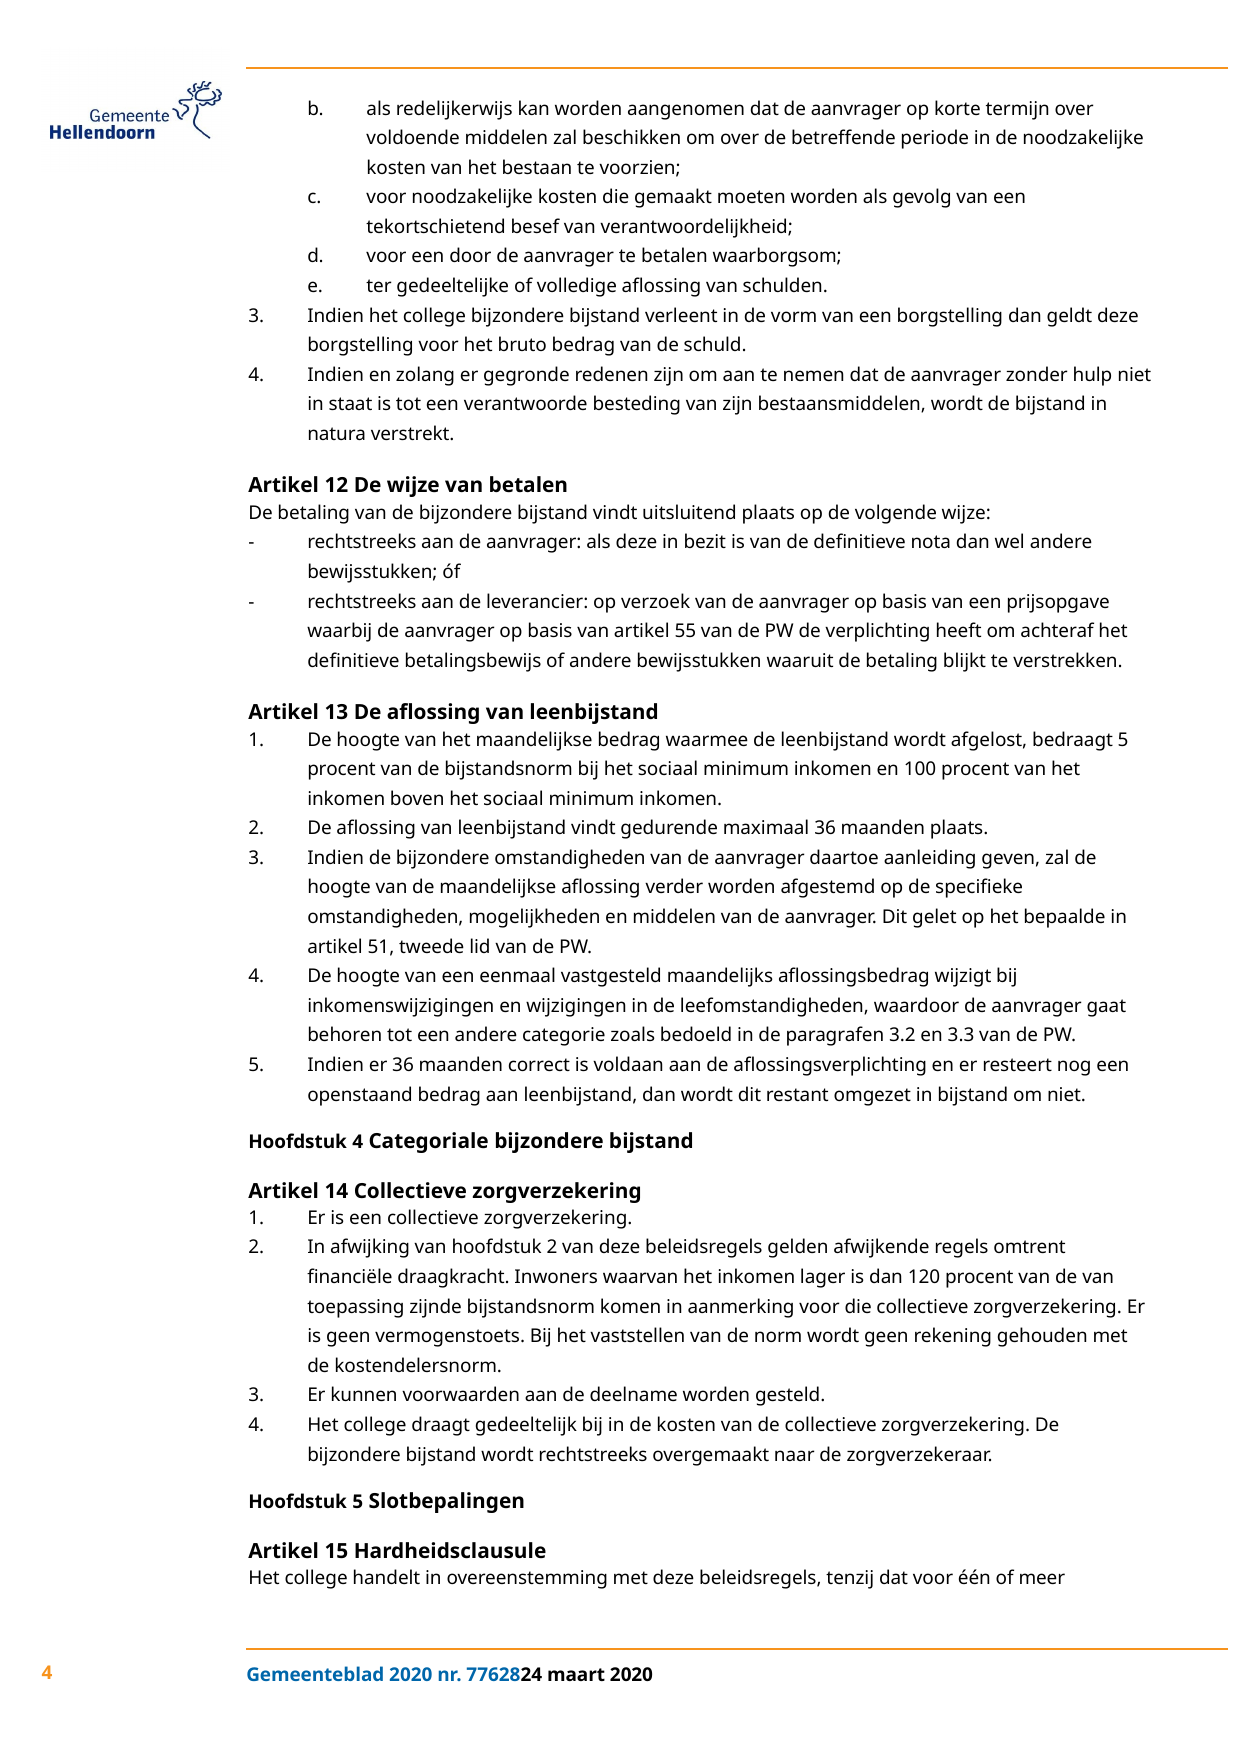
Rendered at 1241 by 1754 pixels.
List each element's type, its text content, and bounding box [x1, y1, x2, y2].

text Artikel 12 De wijze van betalen [248, 471, 1152, 499]
list Er kunnen voorwaarden aan de deelname worden gesteld. [248, 1382, 1152, 1407]
list In afwijking van hoofdstuk 2 van deze beleidsregels gelden afwijkende regels omtrent financiële draagkracht. Inwoners waarvan het inkomen lager is dan 120 procent van de van toepassing zijnde bijstandsnorm komen in aanmerking voor die collectieve zorgverzekering. Er is geen vermogenstoets. Bij het vaststellen van de norm wordt geen rekening gehouden met de kostendelersnorm. [248, 1234, 1152, 1378]
list rechtstreeks aan de aanvrager: als deze in bezit is van de definitieve nota dan wel andere bewijsstukken; óf [248, 529, 1152, 584]
list voor een door de aanvrager te betalen waarborgsom; [307, 243, 1152, 268]
list Indien en zolang er gegronde redenen zijn om aan te nemen dat de aanvrager zonder hulp niet in staat is tot een verantwoorde besteding van zijn bestaansmiddelen, wordt de bijstand in natura verstrekt. [248, 361, 1152, 446]
list Indien de bijzondere omstandigheden van de aanvrager daartoe aanleiding geven, zal de hoogte van de maandelijkse aflossing verder worden afgestemd op de specifieke omstandigheden, mogelijkheden en middelen van de aanvrager. Dit gelet op het bepaalde in artikel 51, tweede lid van de PW. [248, 844, 1152, 959]
text Hoofdstuk 4 Categoriale bijzondere bijstand [248, 1126, 1152, 1155]
text De betaling van de bijzondere bijstand vindt uitsluitend plaats op de volgende wijze: [248, 499, 1152, 525]
list De hoogte van het maandelijkse bedrag waarmee de leenbijstand wordt afgelost, bedraagt 5 procent van de bijstandsnorm bij het sociaal minimum inkomen en 100 procent van het inkomen boven het sociaal minimum inkomen. [248, 726, 1152, 811]
picture [41, 47, 231, 172]
text Artikel 13 De aflossing van leenbijstand [248, 697, 1152, 726]
list Indien er 36 maanden correct is voldaan aan de aflossingsverplichting en er resteert nog een openstaand bedrag aan leenbijstand, dan wordt dit restant omgezet in bijstand om niet. [248, 1051, 1152, 1107]
list voor noodzakelijke kosten die gemaakt moeten worden als gevolg van een tekortschietend besef van verantwoordelijkheid; [307, 183, 1152, 239]
list Het college draagt gedeeltelijk bij in de kosten van de collectieve zorgverzekering. De bijzondere bijstand wordt rechtstreeks overgemaakt naar de zorgverzekeraar. [248, 1411, 1152, 1467]
list rechtstreeks aan de leverancier: op verzoek van de aanvrager op basis van een prijsopgave waarbij de aanvrager op basis van artikel 55 van de PW de verplichting heeft om achteraf het definitieve betalingsbewijs of andere bewijsstukken waaruit de betaling blijkt te verstrekken. [248, 588, 1152, 673]
text Hoofdstuk 5 Slotbepalingen [248, 1486, 1152, 1515]
text Artikel 15 Hardheidsclausule [248, 1536, 1152, 1564]
list De hoogte van een eenmaal vastgesteld maandelijks aflossingsbedrag wijzigt bij inkomenswijzigingen en wijzigingen in de leefomstandigheden, waardoor de aanvrager gaat behoren tot een andere categorie zoals bedoeld in de paragrafen 3.2 en 3.3 van de PW. [248, 962, 1152, 1047]
list ter gedeeltelijke of volledige aflossing van schulden. [307, 272, 1152, 298]
list Er is een collectieve zorgverzekering. [248, 1204, 1152, 1230]
text Artikel 14 Collectieve zorgverzekering [248, 1176, 1152, 1204]
list als redelijkerwijs kan worden aangenomen dat de aanvrager op korte termijn over voldoende middelen zal beschikken om over de betreffende periode in de noodzakelijke kosten van het bestaan te voorzien; [307, 95, 1152, 180]
list De aflossing van leenbijstand vindt gedurende maximaal 36 maanden plaats. [248, 814, 1152, 840]
text Het college handelt in overeenstemming met deze beleidsregels, tenzij dat voor één of meer [248, 1564, 1152, 1590]
list Indien het college bijzondere bijstand verleent in de vorm van een borgstelling dan geldt deze borgstelling voor het bruto bedrag van de schuld. [248, 302, 1152, 357]
